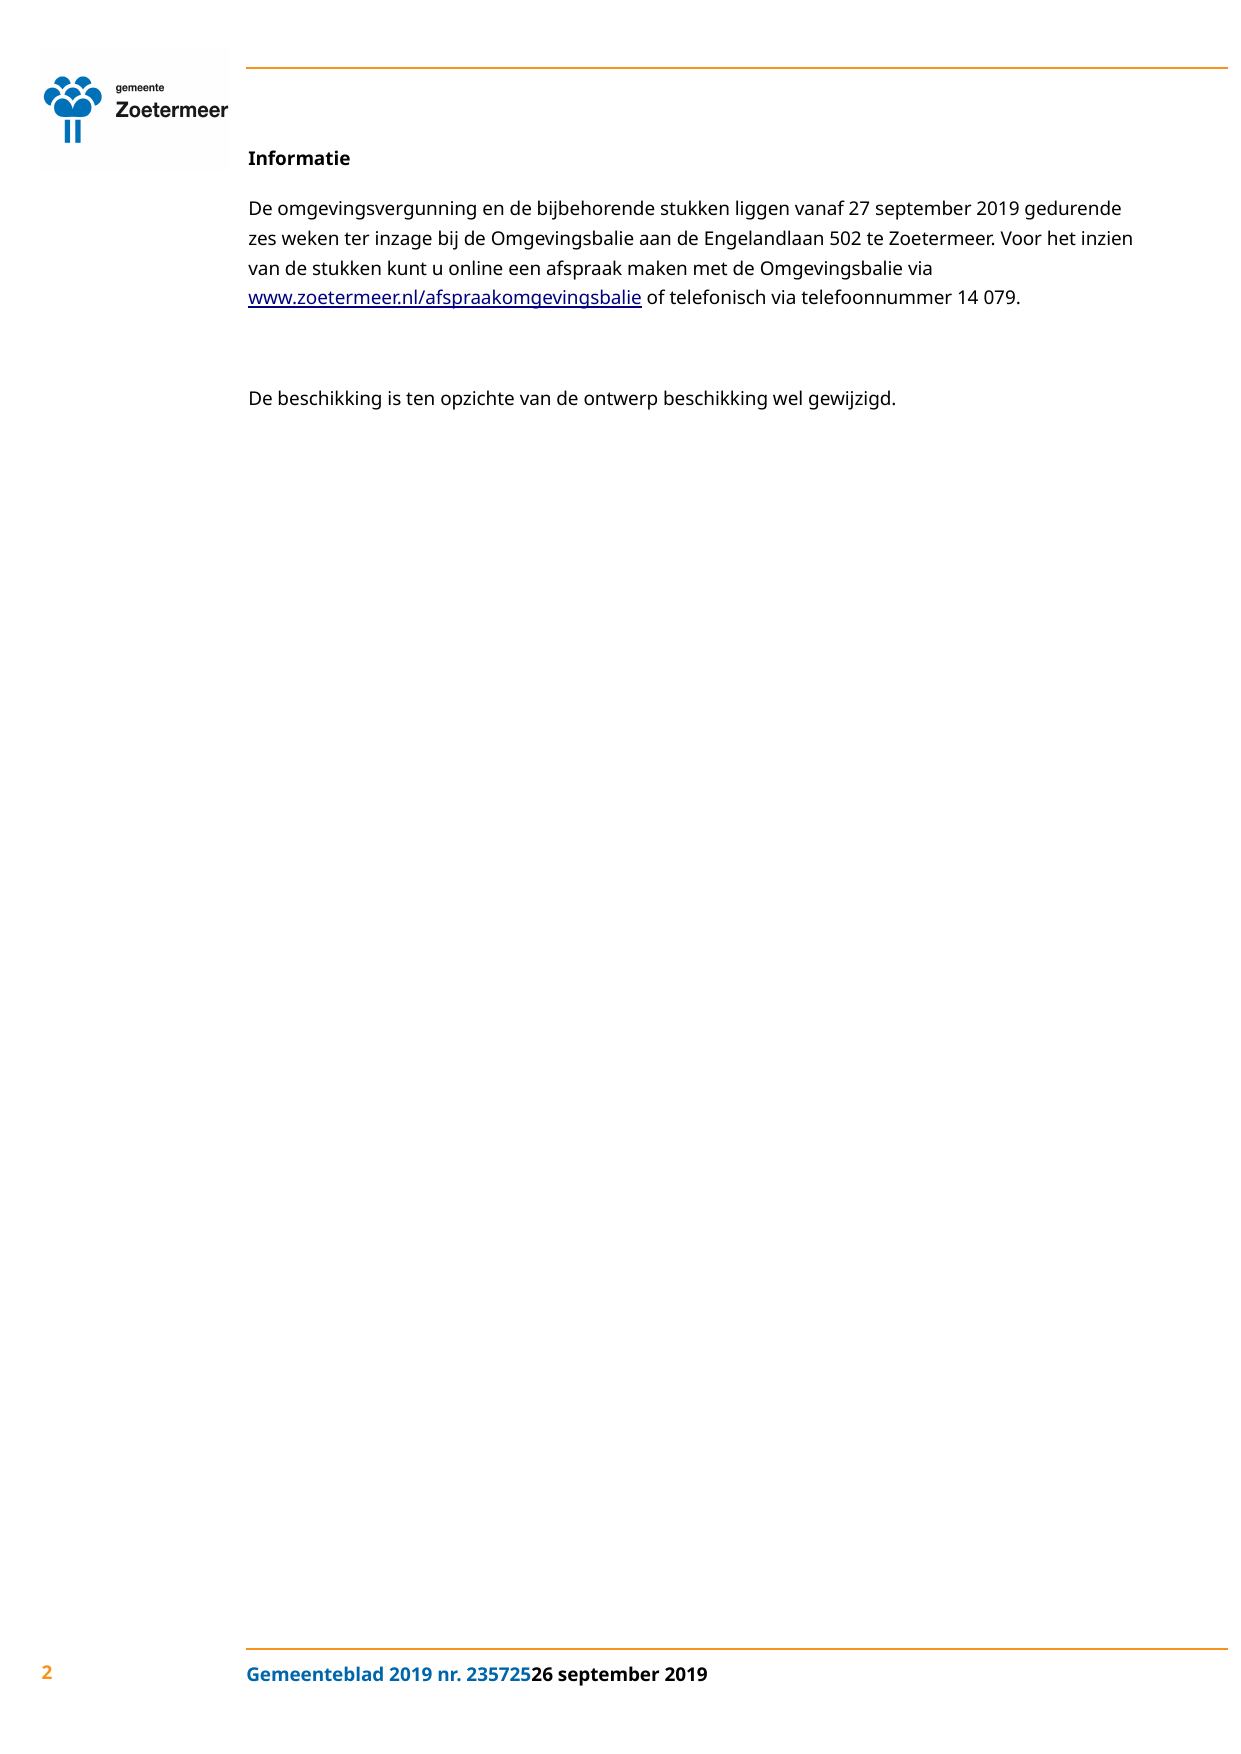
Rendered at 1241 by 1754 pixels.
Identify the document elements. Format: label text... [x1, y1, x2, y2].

text Informatie [248, 145, 1152, 171]
text De beschikking is ten opzichte van de ontwerp beschikking wel gewijzigd. [248, 385, 1152, 411]
text De omgevingsvergunning en de bijbehorende stukken liggen vanaf 27 september 2019 gedurende zes weken ter inzage bij de Omgevingsbalie aan de Engelandlaan 502 te Zoetermeer. Voor het inzien van de stukken kunt u online een afspraak maken met de Omgevingsbalie via www.zoetermeer.nl/afspraakomgevingsbalie of telefonisch via telefoonnummer 14 079. [248, 196, 1152, 310]
picture [41, 47, 231, 172]
